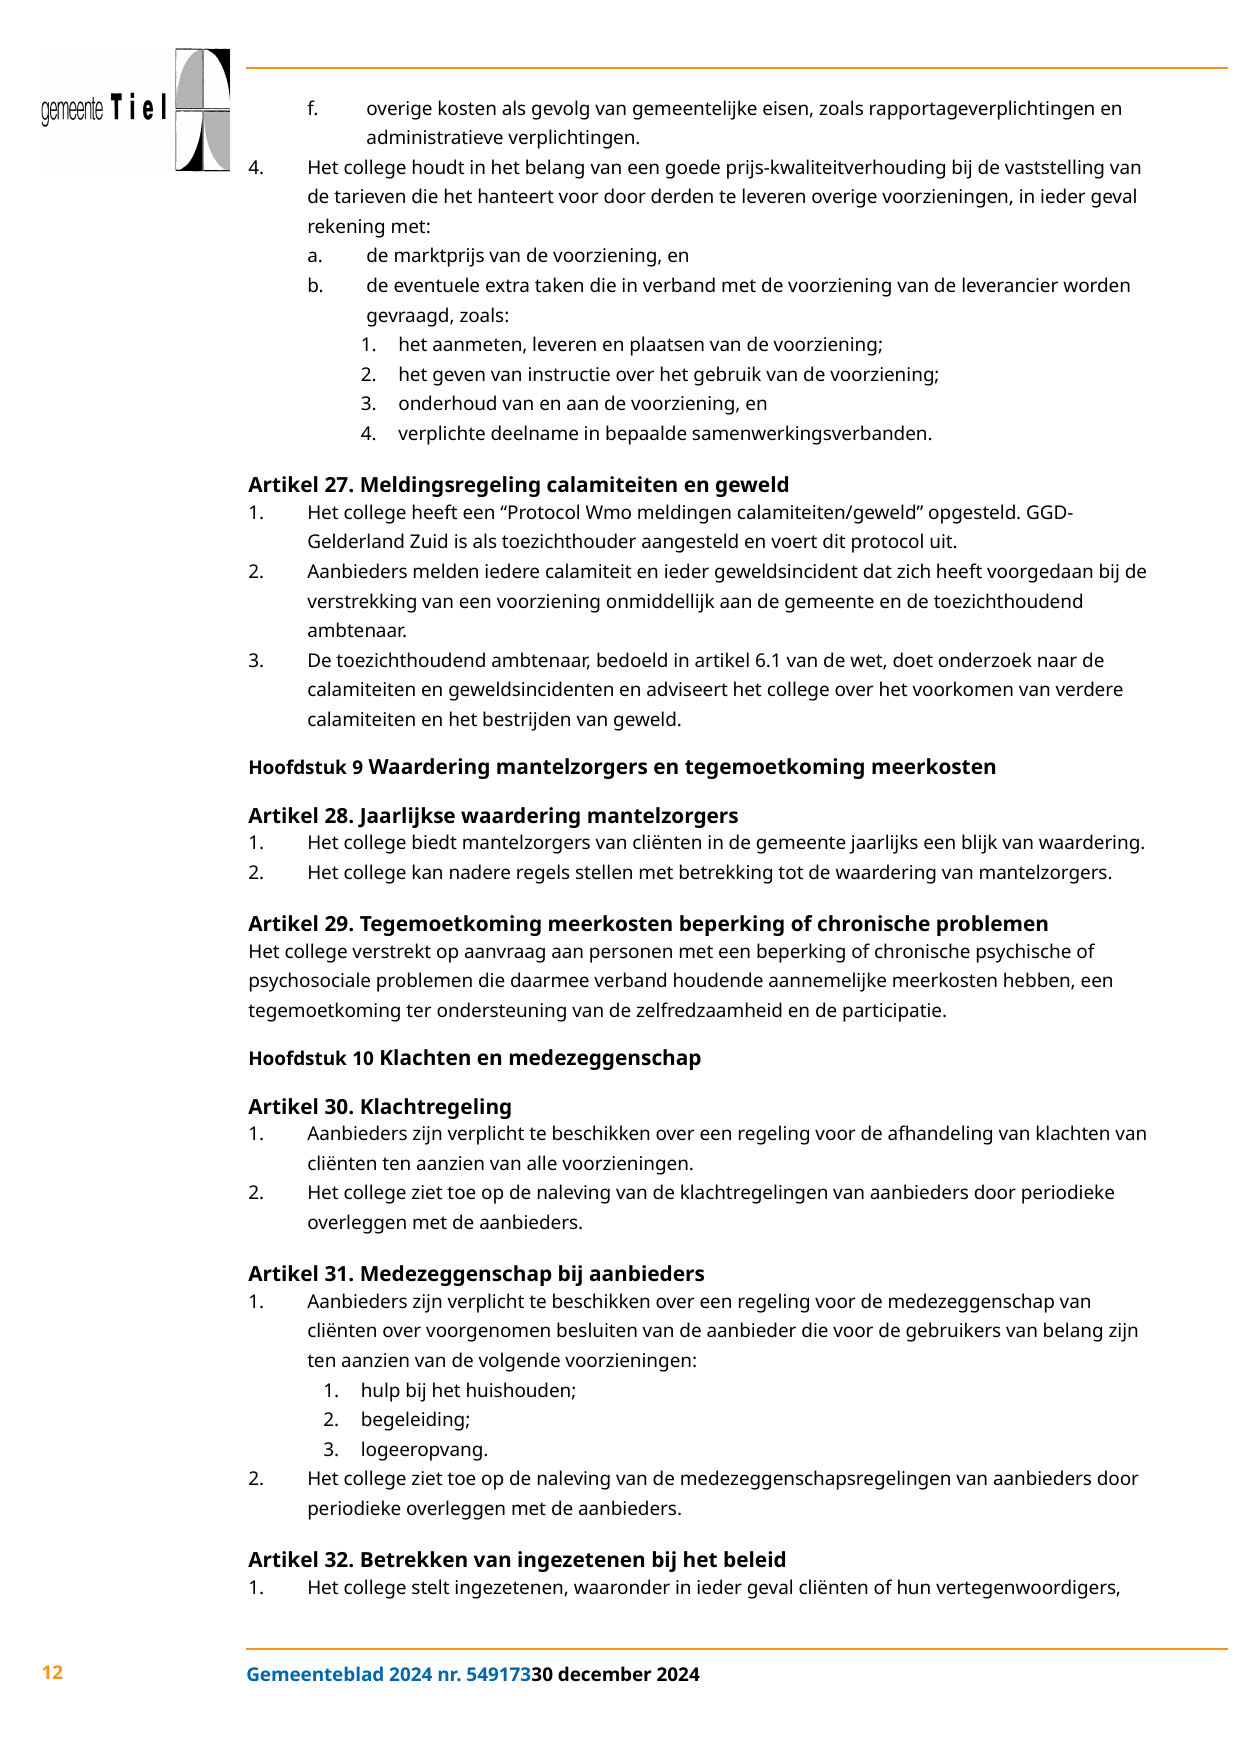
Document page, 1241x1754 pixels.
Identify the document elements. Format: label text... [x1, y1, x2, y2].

list Het college houdt in het belang van een goede prijs-kwaliteitverhouding bij de vaststelling van de tarieven die het hanteert voor door derden te leveren overige voorzieningen, in ieder geval rekening met: [248, 154, 1152, 239]
text Artikel 27. Meldingsregeling calamiteiten en geweld [248, 471, 1152, 499]
list begeleiding; [323, 1406, 1152, 1432]
text Hoofdstuk 10 Klachten en medezeggenschap [248, 1043, 1152, 1071]
list de marktprijs van de voorziening, en [307, 243, 1152, 268]
list Het college ziet toe op de naleving van de medezeggenschapsregelingen van aanbieders door periodieke overleggen met de aanbieders. [248, 1466, 1152, 1521]
list de eventuele extra taken die in verband met de voorziening van de leverancier worden gevraagd, zoals: [307, 272, 1152, 328]
list overige kosten als gevolg van gemeentelijke eisen, zoals rapportageverplichtingen en administratieve verplichtingen. [307, 95, 1152, 150]
list Het college ziet toe op de naleving van de klachtregelingen van aanbieders door periodieke overleggen met de aanbieders. [248, 1179, 1152, 1235]
list Het college kan nadere regels stellen met betrekking tot de waardering van mantelzorgers. [248, 859, 1152, 885]
list Aanbieders zijn verplicht te beschikken over een regeling voor de medezeggenschap van cliënten over voorgenomen besluiten van de aanbieder die voor de gebruikers van belang zijn ten aanzien van de volgende voorzieningen: [248, 1288, 1152, 1373]
text Hoofdstuk 9 Waardering mantelzorgers en tegemoetkoming meerkosten [248, 752, 1152, 780]
text Artikel 31. Medezeggenschap bij aanbieders [248, 1259, 1152, 1288]
list De toezichthoudend ambtenaar, bedoeld in artikel 6.1 van de wet, doet onderzoek naar de calamiteiten en geweldsincidenten en adviseert het college over het voorkomen van verdere calamiteiten en het bestrijden van geweld. [248, 647, 1152, 732]
list Het college heeft een “Protocol Wmo meldingen calamiteiten/geweld” opgesteld. GGD-Gelderland Zuid is als toezichthouder aangesteld en voert dit protocol uit. [248, 499, 1152, 554]
list onderhoud van en aan de voorziening, en [361, 391, 1152, 416]
list Aanbieders zijn verplicht te beschikken over een regeling voor de afhandeling van klachten van cliënten ten aanzien van alle voorzieningen. [248, 1120, 1152, 1176]
list Het college stelt ingezetenen, waaronder in ieder geval cliënten of hun vertegenwoordigers, [248, 1574, 1152, 1600]
text Artikel 28. Jaarlijkse waardering mantelzorgers [248, 801, 1152, 829]
list Aanbieders melden iedere calamiteit en ieder geweldsincident dat zich heeft voorgedaan bij de verstrekking van een voorziening onmiddellijk aan de gemeente en de toezichthoudend ambtenaar. [248, 558, 1152, 643]
text Artikel 30. Klachtregeling [248, 1092, 1152, 1120]
list het geven van instructie over het gebruik van de voorziening; [361, 361, 1152, 387]
list het aanmeten, leveren en plaatsen van de voorziening; [361, 331, 1152, 357]
text Het college verstrekt op aanvraag aan personen met een beperking of chronische psychische of psychosociale problemen die daarmee verband houdende aannemelijke meerkosten hebben, een tegemoetkoming ter ondersteuning van de zelfredzaamheid en de participatie. [248, 938, 1152, 1023]
text Artikel 32. Betrekken van ingezetenen bij het beleid [248, 1546, 1152, 1574]
list logeeropvang. [323, 1436, 1152, 1462]
list hulp bij het huishouden; [323, 1377, 1152, 1402]
list Het college biedt mantelzorgers van cliënten in de gemeente jaarlijks een blijk van waardering. [248, 829, 1152, 855]
text Artikel 29. Tegemoetkoming meerkosten beperking of chronische problemen [248, 909, 1152, 938]
picture [41, 47, 231, 172]
list verplichte deelname in bepaalde samenwerkingsverbanden. [361, 420, 1152, 446]
